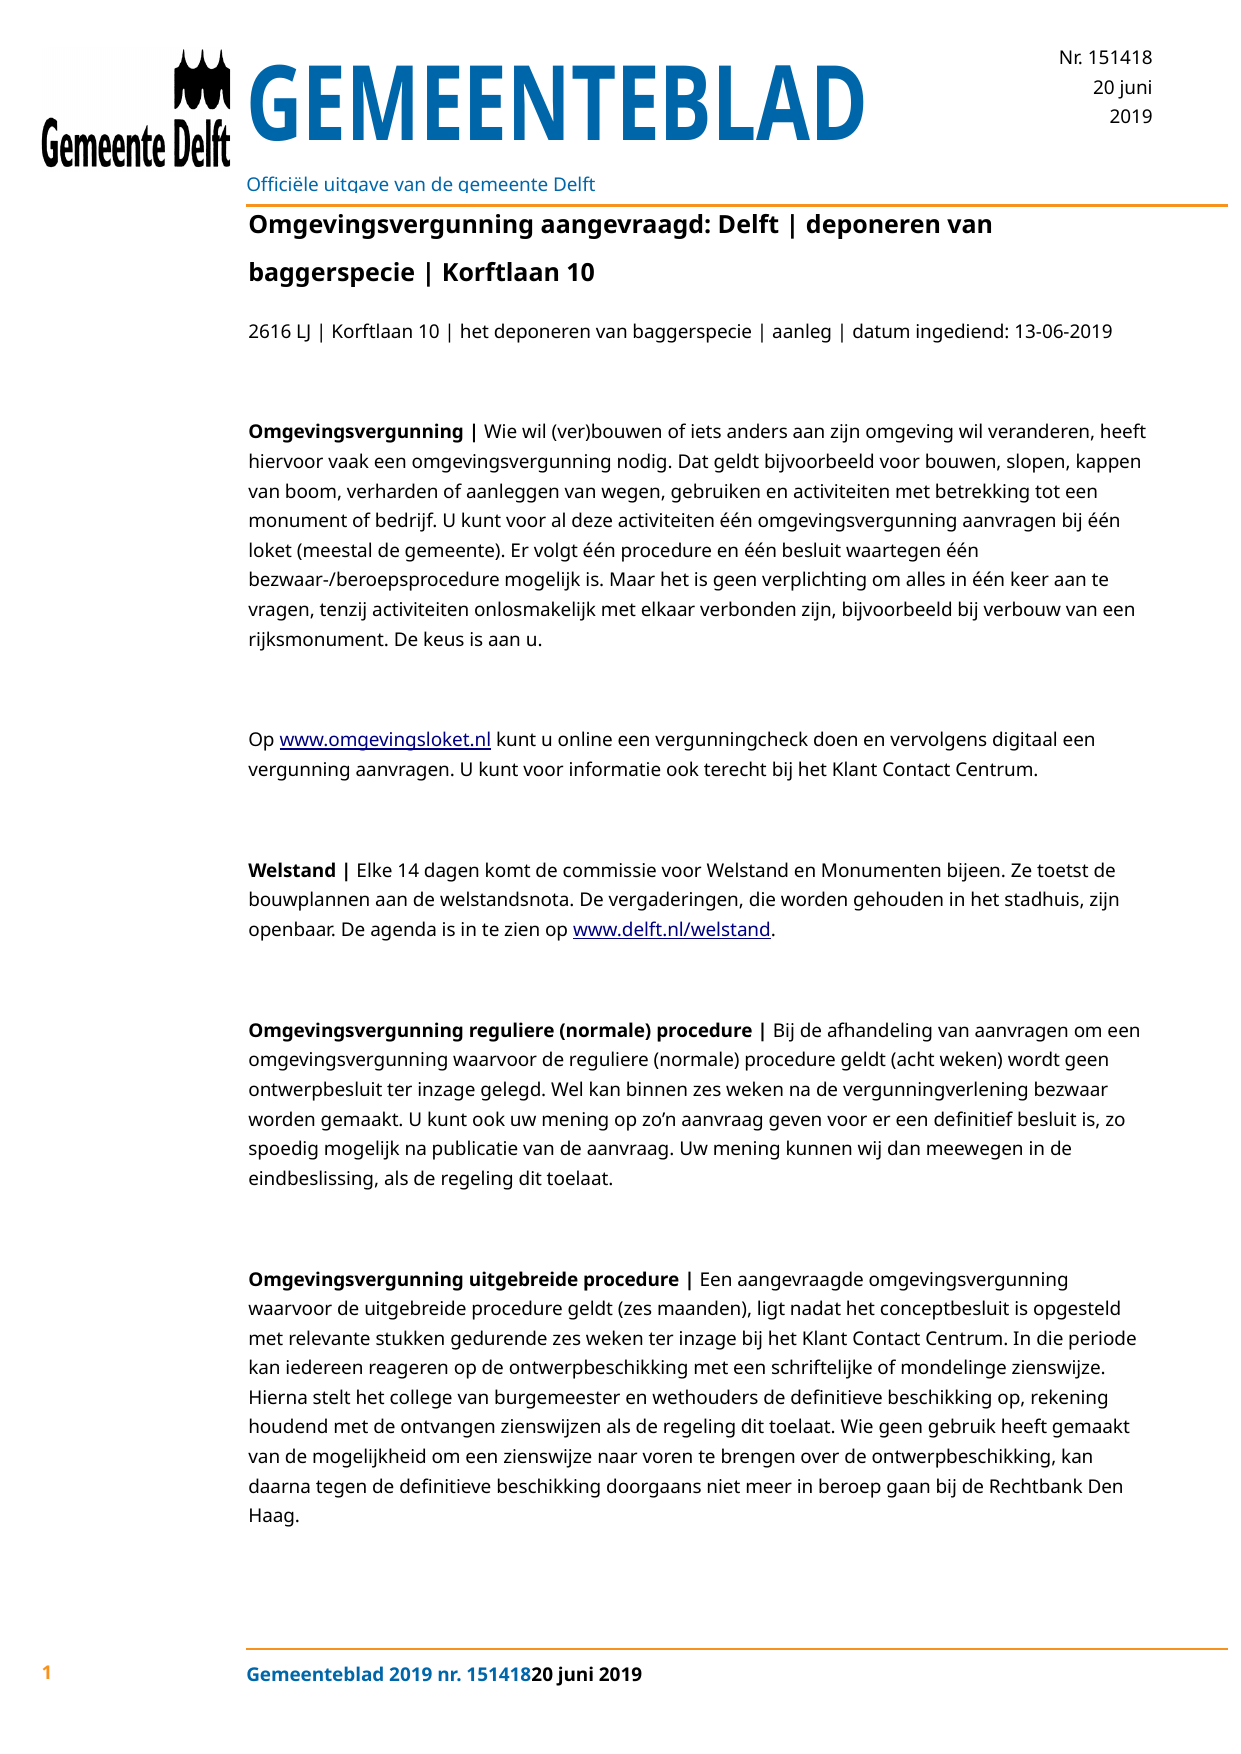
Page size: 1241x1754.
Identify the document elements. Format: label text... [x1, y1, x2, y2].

text Omgevingsvergunning | Wie wil (ver)bouwen of iets anders aan zijn omgeving wil veranderen, heeft hiervoor vaak een omgevingsvergunning nodig. Dat geldt bijvoorbeeld voor bouwen, slopen, kappen van boom, verharden of aanleggen van wegen, gebruiken en activiteiten met betrekking tot een monument of bedrijf. U kunt voor al deze activiteiten één omgevingsvergunning aanvragen bij één loket (meestal de gemeente). Er volgt één procedure en één besluit waartegen één bezwaar-/beroepsprocedure mogelijk is. Maar het is geen verplichting om alles in één keer aan te vragen, tenzij activiteiten onlosmakelijk met elkaar verbonden zijn, bijvoorbeeld bij verbouw van een rijksmonument. De keus is aan u. [248, 419, 1152, 652]
text Omgevingsvergunning aangevraagd: Delft | deponeren van baggerspecie | Korftlaan 10 [248, 207, 1152, 288]
picture [41, 47, 231, 172]
text 2616 LJ | Korftlaan 10 | het deponeren van baggerspecie | aanleg | datum ingediend: 13-06-2019 [248, 318, 1152, 344]
text Omgevingsvergunning uitgebreide procedure | Een aangevraagde omgevingsvergunning waarvoor de uitgebreide procedure geldt (zes maanden), ligt nadat het conceptbesluit is opgesteld met relevante stukken gedurende zes weken ter inzage bij het Klant Contact Centrum. In die periode kan iedereen reageren op de ontwerpbeschikking met een schriftelijke of mondelinge zienswijze. Hierna stelt het college van burgemeester en wethouders de definitieve beschikking op, rekening houdend met de ontvangen zienswijzen als de regeling dit toelaat. Wie geen gebruik heeft gemaakt van de mogelijkheid om een zienswijze naar voren te brengen over de ontwerpbeschikking, kan daarna tegen de definitieve beschikking doorgaans niet meer in beroep gaan bij de Rechtbank Den Haag. [248, 1266, 1152, 1528]
text Op www.omgevingsloket.nl kunt u online een vergunningcheck doen en vervolgens digitaal een vergunning aanvragen. U kunt voor informatie ook terecht bij het Klant Contact Centrum. [248, 727, 1152, 782]
text Welstand | Elke 14 dagen komt de commissie voor Welstand en Monumenten bijeen. Ze toetst de bouwplannen aan de welstandsnota. De vergaderingen, die worden gehouden in het stadhuis, zijn openbaar. De agenda is in te zien op www.delft.nl/welstand. [248, 857, 1152, 942]
text Omgevingsvergunning reguliere (normale) procedure | Bij de afhandeling van aanvragen om een omgevingsvergunning waarvoor de reguliere (normale) procedure geldt (acht weken) wordt geen ontwerpbesluit ter inzage gelegd. Wel kan binnen zes weken na de vergunningverlening bezwaar worden gemaakt. U kunt ook uw mening op zo’n aanvraag geven voor er een definitief besluit is, zo spoedig mogelijk na publicatie van de aanvraag. Uw mening kunnen wij dan meewegen in de eindbeslissing, als de regeling dit toelaat. [248, 1017, 1152, 1191]
